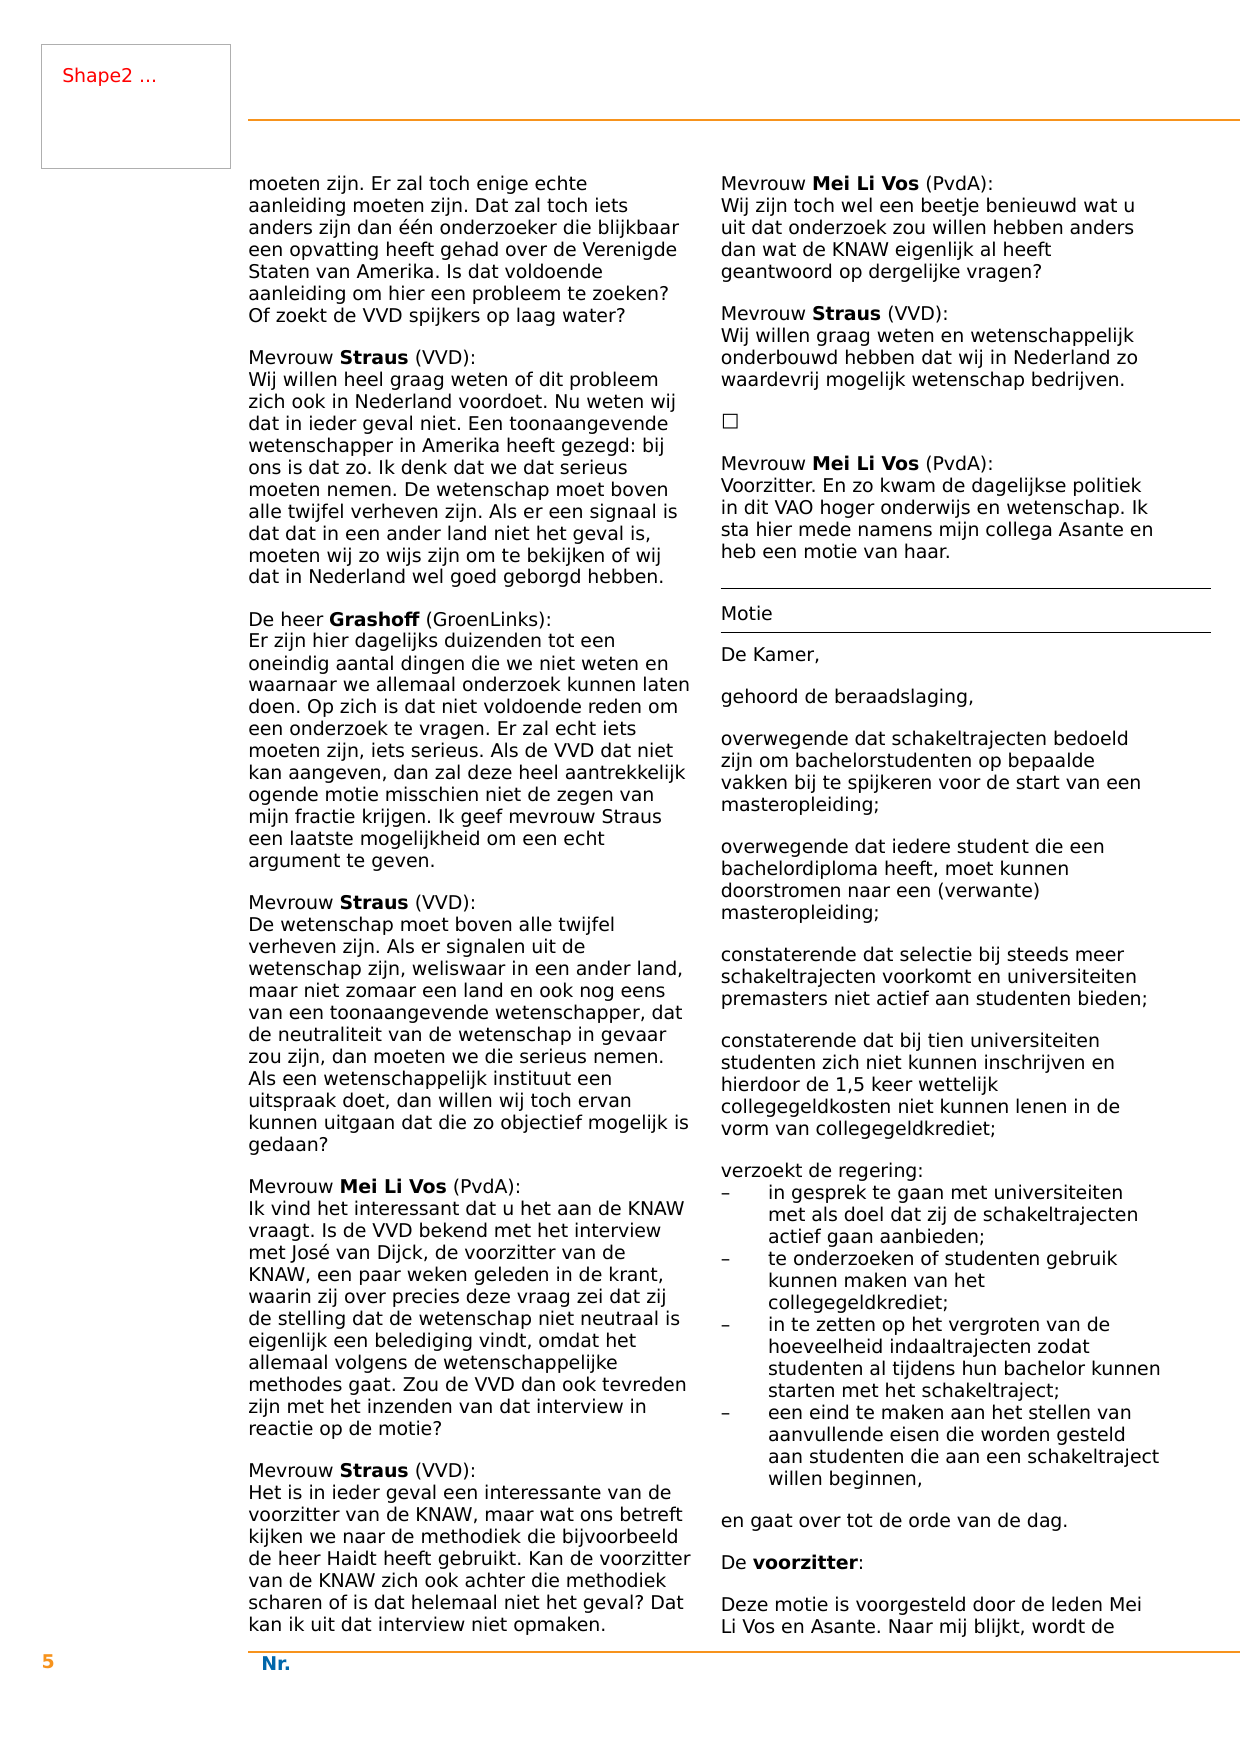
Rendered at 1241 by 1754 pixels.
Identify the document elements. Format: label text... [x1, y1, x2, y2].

text Mevrouw Straus (VVD): [721, 303, 1163, 325]
text De Kamer, [721, 644, 1163, 666]
list in gesprek te gaan met universiteiten met als doel dat zij de schakeltrajecten actief gaan aanbieden; [721, 1182, 1163, 1248]
text Er zijn hier dagelijks duizenden tot een oneindig aantal dingen die we niet weten en waarnaar we allemaal onderzoek kunnen laten doen. Op zich is dat niet voldoende reden om een onderzoek te vragen. Er zal echt iets moeten zijn, iets serieus. Als de VVD dat niet kan aangeven, dan zal deze heel aantrekkelijk ogende motie misschien niet de zegen van mijn fractie krijgen. Ik geef mevrouw Straus een laatste mogelijkheid om een echt argument te geven. [248, 630, 691, 872]
text Mevrouw Mei Li Vos (PvdA): [721, 453, 1163, 474]
text Motie [721, 602, 1163, 624]
text moeten zijn. Er zal toch enige echte aanleiding moeten zijn. Dat zal toch iets anders zijn dan één onderzoeker die blijkbaar een opvatting heeft gehad over de Verenigde Staten van Amerika. Is dat voldoende aanleiding om hier een probleem te zoeken? Of zoekt de VVD spijkers op laag water? [248, 173, 691, 327]
text Wij zijn toch wel een beetje benieuwd wat u uit dat onderzoek zou willen hebben anders dan wat de KNAW eigenlijk al heeft geantwoord op dergelijke vragen? [721, 195, 1163, 283]
text De wetenschap moet boven alle twijfel verheven zijn. Als er signalen uit de wetenschap zijn, weliswaar in een ander land, maar niet zomaar een land en ook nog eens van een toonaangevende wetenschapper, dat de neutraliteit van de wetenschap in gevaar zou zijn, dan moeten we die serieus nemen. Als een wetenschappelijk instituut een uitspraak doet, dan willen wij toch ervan kunnen uitgaan dat die zo objectief mogelijk is gedaan? [248, 914, 691, 1156]
text ⬜ [721, 411, 1163, 433]
text gehoord de beraadslaging, [721, 686, 1163, 708]
text Mevrouw Straus (VVD): [248, 892, 691, 914]
text De heer Grashoff (GroenLinks): [248, 608, 691, 630]
list een eind te maken aan het stellen van aanvullende eisen die worden gesteld aan studenten die aan een schakeltraject willen beginnen, [721, 1402, 1163, 1490]
text verzoekt de regering: [721, 1160, 1163, 1182]
text Mevrouw Straus (VVD): [248, 1460, 691, 1482]
text Het is in ieder geval een interessante van de voorzitter van de KNAW, maar wat ons betreft kijken we naar de methodiek die bijvoorbeeld de heer Haidt heeft gebruikt. Kan de voorzitter van de KNAW zich ook achter die methodiek scharen of is dat helemaal niet het geval? Dat kan ik uit dat interview niet opmaken. [248, 1482, 691, 1636]
text overwegende dat schakeltrajecten bedoeld zijn om bachelorstudenten op bepaalde vakken bij te spijkeren voor de start van een masteropleiding; [721, 728, 1163, 816]
text Mevrouw Mei Li Vos (PvdA): [248, 1176, 691, 1198]
list in te zetten op het vergroten van de hoeveelheid indaaltrajecten zodat studenten al tijdens hun bachelor kunnen starten met het schakeltraject; [721, 1314, 1163, 1402]
list te onderzoeken of studenten gebruik kunnen maken van het collegegeldkrediet; [721, 1248, 1163, 1314]
text Voorzitter. En zo kwam de dagelijkse politiek in dit VAO hoger onderwijs en wetenschap. Ik sta hier mede namens mijn collega Asante en heb een motie van haar. [721, 474, 1163, 562]
text en gaat over tot de orde van de dag. [721, 1510, 1163, 1532]
text Ik vind het interessant dat u het aan de KNAW vraagt. Is de VVD bekend met het interview met José van Dijck, de voorzitter van de KNAW, een paar weken geleden in de krant, waarin zij over precies deze vraag zei dat zij de stelling dat de wetenschap niet neutraal is eigenlijk een belediging vindt, omdat het allemaal volgens de wetenschappelijke methodes gaat. Zou de VVD dan ook tevreden zijn met het inzenden van dat interview in reactie op de motie? [248, 1198, 691, 1440]
text De voorzitter: [721, 1552, 1163, 1574]
text constaterende dat selectie bij steeds meer schakeltrajecten voorkomt en universiteiten premasters niet actief aan studenten bieden; [721, 944, 1163, 1010]
text overwegende dat iedere student die een bachelordiploma heeft, moet kunnen doorstromen naar een (verwante) masteropleiding; [721, 836, 1163, 924]
text Deze motie is voorgesteld door de leden Mei Li Vos en Asante. Naar mij blijkt, wordt de [721, 1594, 1163, 1638]
text Wij willen graag weten en wetenschappelijk onderbouwd hebben dat wij in Nederland zo waardevrij mogelijk wetenschap bedrijven. [721, 325, 1163, 391]
text Mevrouw Mei Li Vos (PvdA): [721, 173, 1163, 195]
text constaterende dat bij tien universiteiten studenten zich niet kunnen inschrijven en hierdoor de 1,5 keer wettelijk collegegeldkosten niet kunnen lenen in de vorm van collegegeldkrediet; [721, 1030, 1163, 1140]
text Mevrouw Straus (VVD): [248, 347, 691, 369]
text Wij willen heel graag weten of dit probleem zich ook in Nederland voordoet. Nu weten wij dat in ieder geval niet. Een toonaangevende wetenschapper in Amerika heeft gezegd: bij ons is dat zo. Ik denk dat we dat serieus moeten nemen. De wetenschap moet boven alle twijfel verheven zijn. Als er een signaal is dat dat in een ander land niet het geval is, moeten wij zo wijs zijn om te bekijken of wij dat in Nederland wel goed geborgd hebben. [248, 369, 691, 588]
